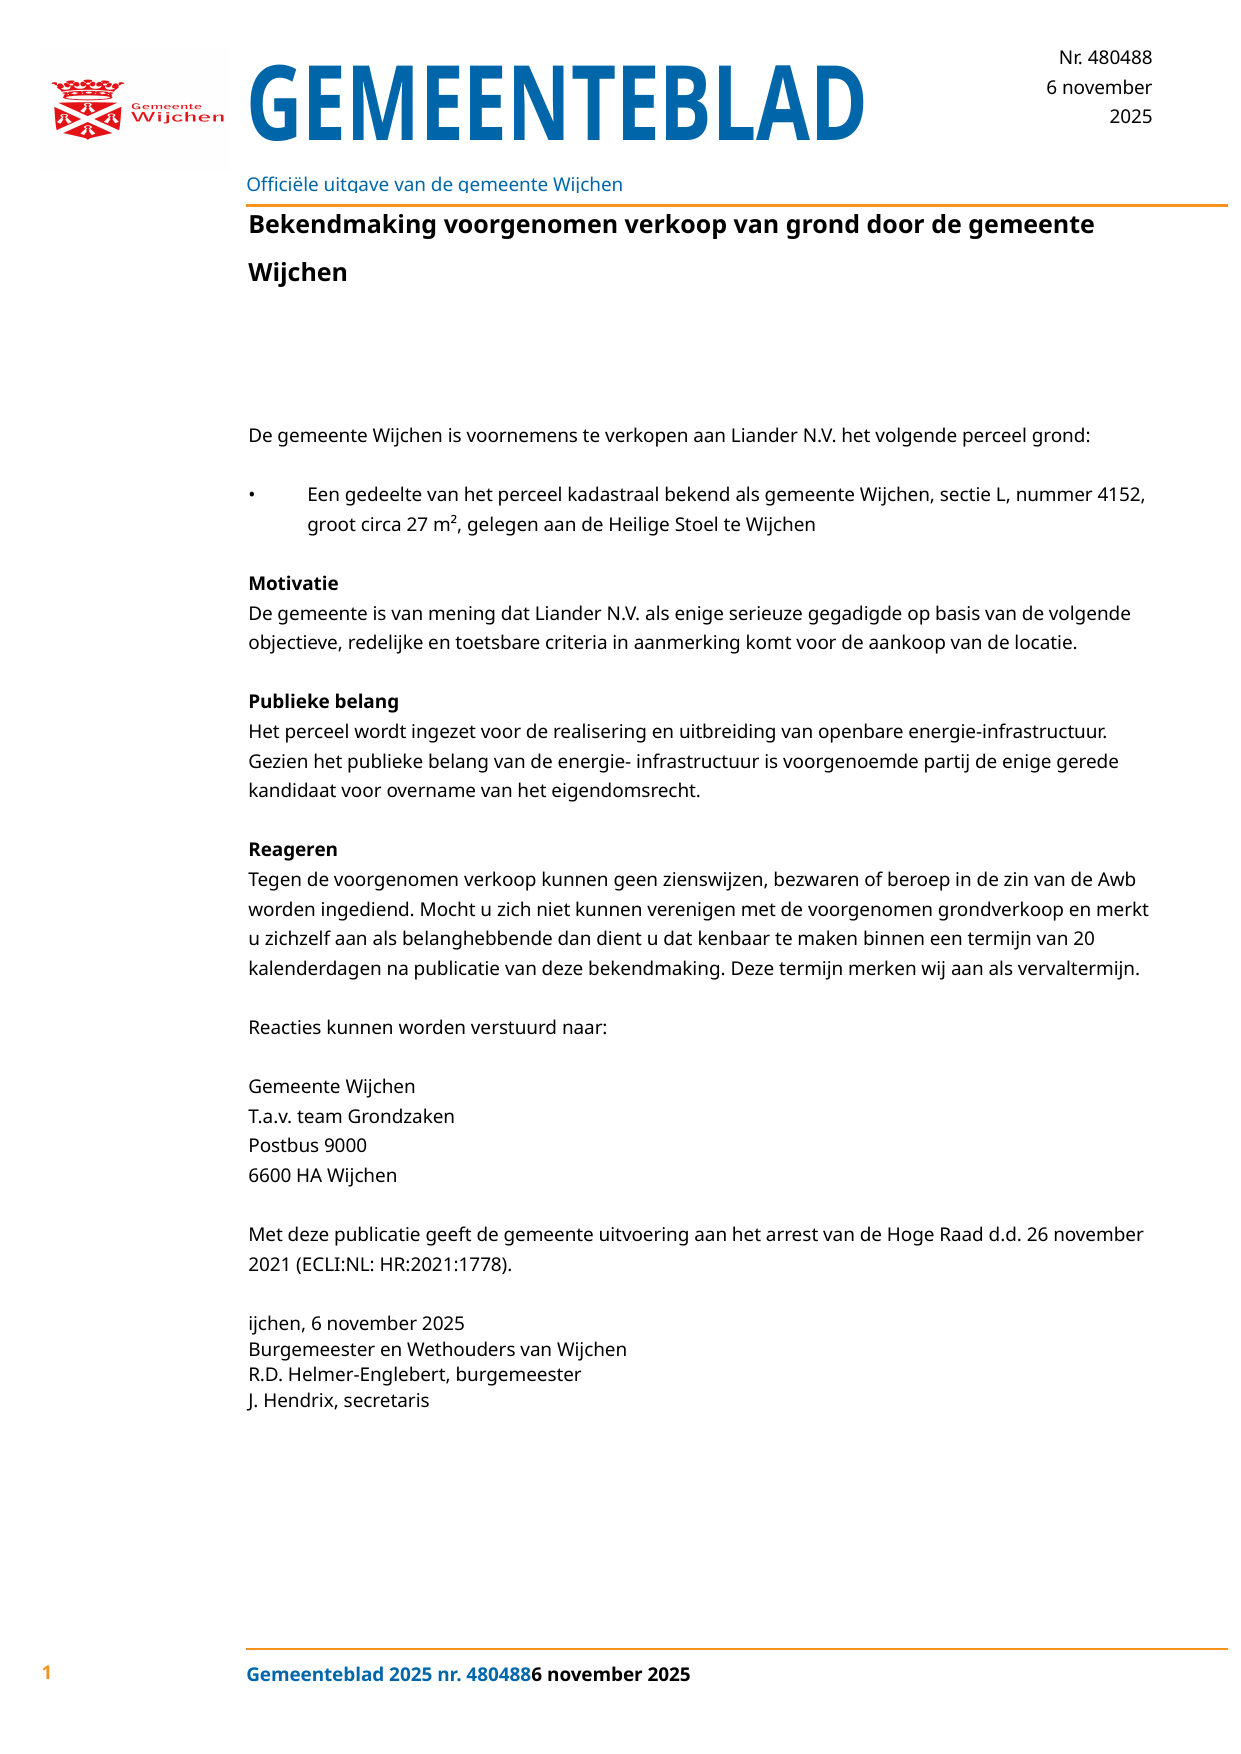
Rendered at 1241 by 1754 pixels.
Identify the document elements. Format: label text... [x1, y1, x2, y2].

text Postbus 9000 [248, 1132, 1152, 1158]
text Motivatie [248, 570, 1152, 596]
text J. Hendrix, secretaris [248, 1387, 1152, 1413]
text Reacties kunnen worden verstuurd naar: [248, 1014, 1152, 1040]
text Publieke belang [248, 689, 1152, 714]
text De gemeente is van mening dat Liander N.V. als enige serieuze gegadigde op basis van de volgende objectieve, redelijke en toetsbare criteria in aanmerking komt voor de aankoop van de locatie. [248, 600, 1152, 655]
text De gemeente Wijchen is voornemens te verkopen aan Liander N.V. het volgende perceel grond: [248, 422, 1152, 448]
text 6600 HA Wijchen [248, 1162, 1152, 1188]
text Gemeente Wijchen [248, 1073, 1152, 1099]
text Reageren [248, 837, 1152, 862]
text ijchen, 6 november 2025 [248, 1310, 1152, 1336]
text T.a.v. team Grondzaken [248, 1103, 1152, 1129]
text R.D. Helmer-Englebert, burgemeester [248, 1361, 1152, 1387]
text Met deze publicatie geeft de gemeente uitvoering aan het arrest van de Hoge Raad d.d. 26 november 2021 (ECLI:NL: HR:2021:1778). [248, 1221, 1152, 1277]
picture [41, 47, 231, 172]
text Tegen de voorgenomen verkoop kunnen geen zienswijzen, bezwaren of beroep in de zin van de Awb worden ingediend. Mocht u zich niet kunnen verenigen met de voorgenomen grondverkoop en merkt u zichzelf aan als belanghebbende dan dient u dat kenbaar te maken binnen een termijn van 20 kalenderdagen na publicatie van deze bekendmaking. Deze termijn merken wij aan als vervaltermijn. [248, 866, 1152, 981]
list Een gedeelte van het perceel kadastraal bekend als gemeente Wijchen, sectie L, nummer 4152, groot circa 27 m², gelegen aan de Heilige Stoel te Wijchen [248, 482, 1152, 537]
text Het perceel wordt ingezet voor de realisering en uitbreiding van openbare energie-infrastructuur. Gezien het publieke belang van de energie- infrastructuur is voorgenoemde partij de enige gerede kandidaat voor overname van het eigendomsrecht. [248, 718, 1152, 803]
text Bekendmaking voorgenomen verkoop van grond door de gemeente Wijchen [248, 207, 1152, 288]
text Burgemeester en Wethouders van Wijchen [248, 1336, 1152, 1361]
